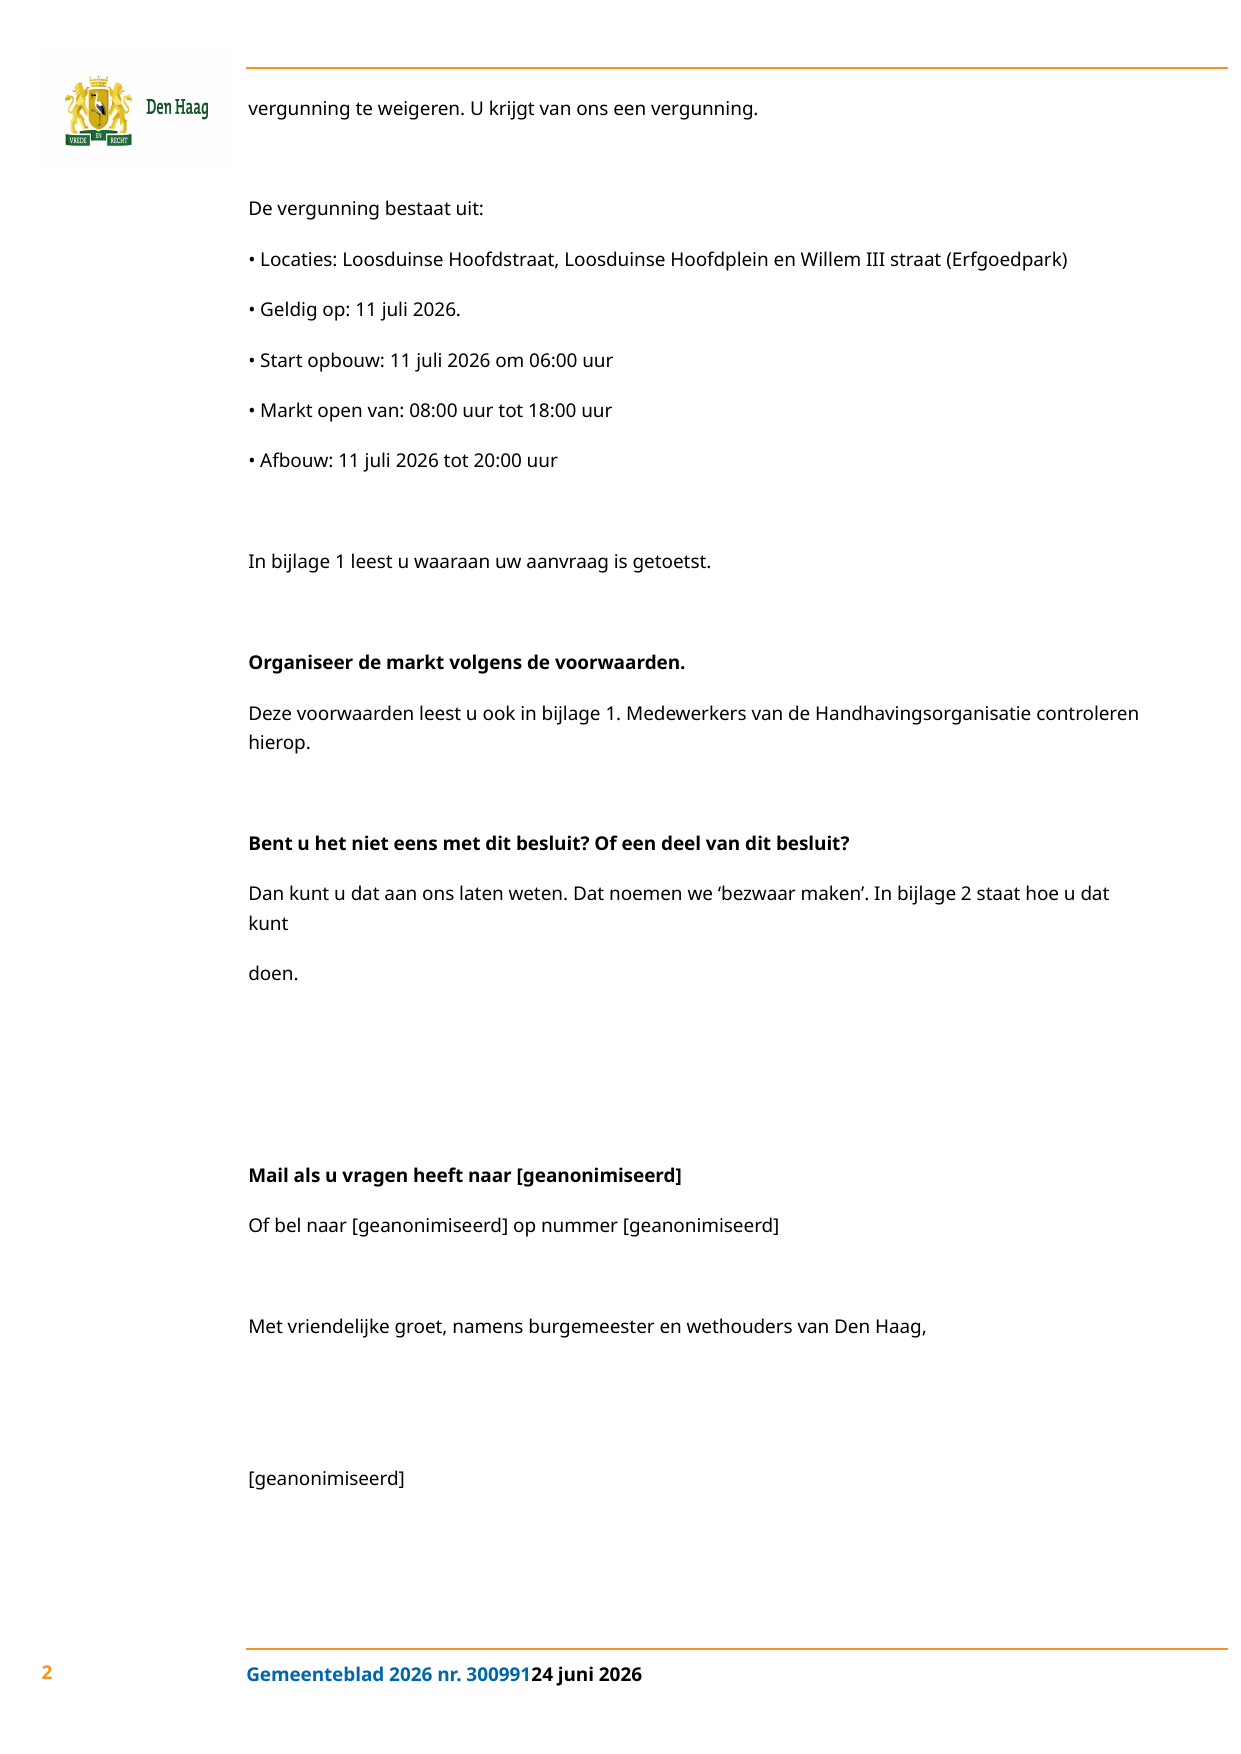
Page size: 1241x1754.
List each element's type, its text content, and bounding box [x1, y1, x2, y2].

text vergunning te weigeren. U krijgt van ons een vergunning. [248, 95, 1152, 121]
text • Geldig op: 11 juli 2026. [248, 296, 1152, 322]
text Bent u het niet eens met dit besluit? Of een deel van dit besluit? [248, 830, 1152, 856]
text Deze voorwaarden leest u ook in bijlage 1. Medewerkers van de Handhavingsorganisatie controleren hierop. [248, 700, 1152, 755]
picture [41, 47, 231, 172]
text Mail als u vragen heeft naar [geanonimiseerd] [248, 1162, 1152, 1188]
text Dan kunt u dat aan ons laten weten. Dat noemen we ‘bezwaar maken’. In bijlage 2 staat hoe u dat kunt [248, 881, 1152, 936]
text De vergunning bestaat uit: [248, 196, 1152, 221]
text doen. [248, 961, 1152, 986]
text [geanonimiseerd] [248, 1465, 1152, 1491]
text In bijlage 1 leest u waaraan uw aanvraag is getoetst. [248, 548, 1152, 574]
text Organiseer de markt volgens de voorwaarden. [248, 649, 1152, 675]
text • Start opbouw: 11 juli 2026 om 06:00 uur [248, 347, 1152, 373]
text • Afbouw: 11 juli 2026 tot 20:00 uur [248, 448, 1152, 473]
text • Locaties: Loosduinse Hoofdstraat, Loosduinse Hoofdplein en Willem III straat (Erfgoedpark) [248, 246, 1152, 272]
text • Markt open van: 08:00 uur tot 18:00 uur [248, 397, 1152, 423]
text Of bel naar [geanonimiseerd] op nummer [geanonimiseerd] [248, 1213, 1152, 1238]
text Met vriendelijke groet, namens burgemeester en wethouders van Den Haag, [248, 1313, 1152, 1339]
